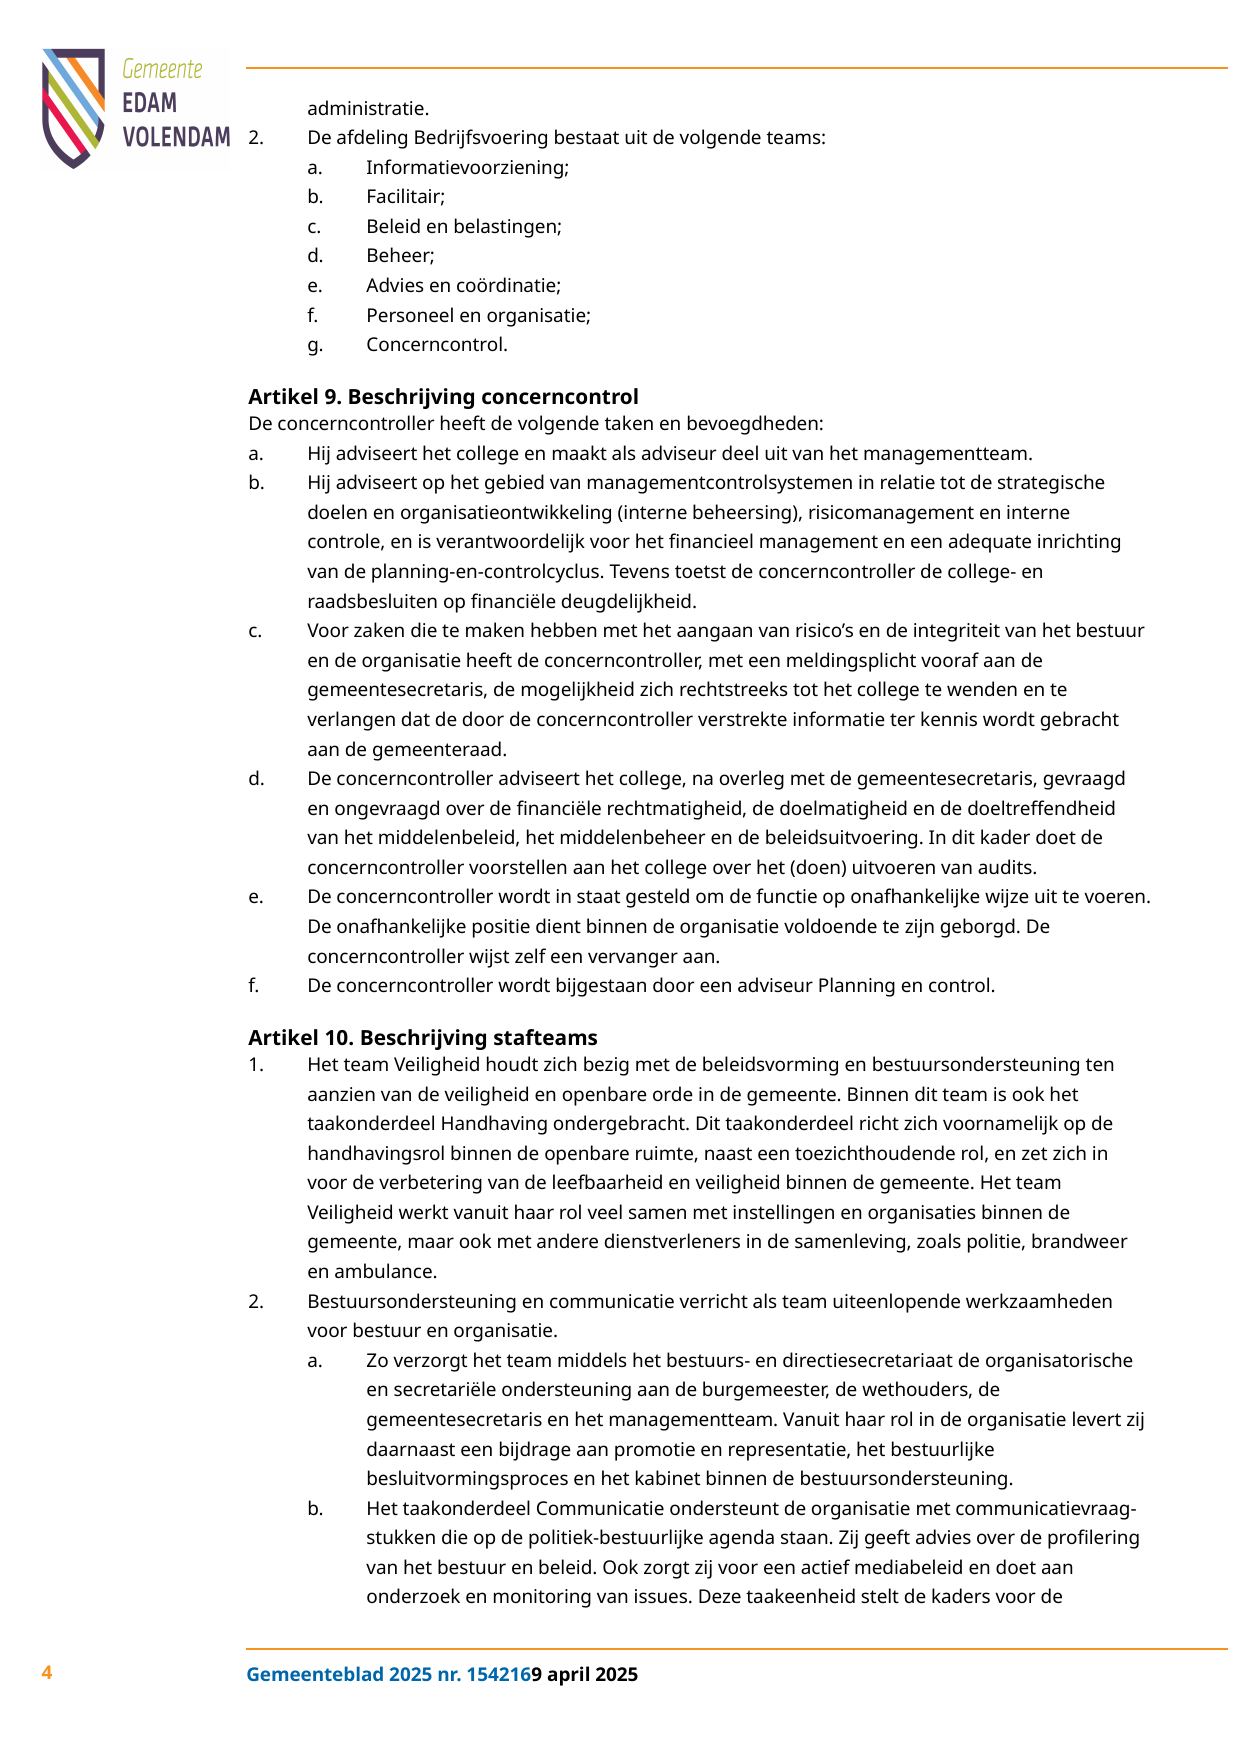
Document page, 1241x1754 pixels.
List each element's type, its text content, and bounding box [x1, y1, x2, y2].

list administratie. [248, 95, 1152, 121]
list Voor zaken die te maken hebben met het aangaan van risico’s en de integriteit van het bestuur en de organisatie heeft de concerncontroller, met een meldingsplicht vooraf aan de gemeentesecretaris, de mogelijkheid zich rechtstreeks tot het college te wenden en te verlangen dat de door de concerncontroller verstrekte informatie ter kennis wordt gebracht aan de gemeenteraad. [248, 617, 1152, 761]
list De afdeling Bedrijfsvoering bestaat uit de volgende teams: [248, 124, 1152, 150]
list Zo verzorgt het team middels het bestuurs- en directiesecretariaat de organisatorische en secretariële ondersteuning aan de burgemeester, de wethouders, de gemeentesecretaris en het managementteam. Vanuit haar rol in de organisatie levert zij daarnaast een bijdrage aan promotie en representatie, het bestuurlijke besluitvormingsproces en het kabinet binnen de bestuursondersteuning. [307, 1347, 1152, 1491]
list Het taakonderdeel Communicatie ondersteunt de organisatie met communicatievraag-stukken die op de politiek-bestuurlijke agenda staan. Zij geeft advies over de profilering van het bestuur en beleid. Ook zorgt zij voor een actief mediabeleid en doet aan onderzoek en monitoring van issues. Deze taakeenheid stelt de kaders voor de [307, 1495, 1152, 1609]
list Hij adviseert op het gebied van managementcontrolsystemen in relatie tot de strategische doelen en organisatieontwikkeling (interne beheersing), risicomanagement en interne controle, en is verantwoordelijk voor het financieel management en een adequate inrichting van de planning-en-controlcyclus. Tevens toetst de concerncontroller de college- en raadsbesluiten op financiële deugdelijkheid. [248, 469, 1152, 613]
text Artikel 9. Beschrijving concerncontrol [248, 382, 1152, 410]
list Facilitair; [307, 183, 1152, 209]
text De concerncontroller heeft de volgende taken en bevoegdheden: [248, 410, 1152, 436]
list Hij adviseert het college en maakt als adviseur deel uit van het managementteam. [248, 440, 1152, 466]
list Advies en coördinatie; [307, 272, 1152, 298]
list Personeel en organisatie; [307, 302, 1152, 328]
list Informatievoorziening; [307, 154, 1152, 180]
list Beheer; [307, 243, 1152, 268]
list De concerncontroller wordt bijgestaan door een adviseur Planning en control. [248, 972, 1152, 998]
text Artikel 10. Beschrijving stafteams [248, 1023, 1152, 1051]
list De concerncontroller wordt in staat gesteld om de functie op onafhankelijke wijze uit te voeren. De onafhankelijke positie dient binnen de organisatie voldoende te zijn geborgd. De concerncontroller wijst zelf een vervanger aan. [248, 884, 1152, 968]
list Concerncontrol. [307, 331, 1152, 357]
list Bestuursondersteuning en communicatie verricht als team uiteenlopende werkzaamheden voor bestuur en organisatie. [248, 1288, 1152, 1343]
list De concerncontroller adviseert het college, na overleg met de gemeentesecretaris, gevraagd en ongevraagd over de financiële rechtmatigheid, de doelmatigheid en de doeltreffendheid van het middelenbeleid, het middelenbeheer en de beleidsuitvoering. In dit kader doet de concerncontroller voorstellen aan het college over het (doen) uitvoeren van audits. [248, 765, 1152, 880]
list Het team Veiligheid houdt zich bezig met de beleidsvorming en bestuursondersteuning ten aanzien van de veiligheid en openbare orde in de gemeente. Binnen dit team is ook het taakonderdeel Handhaving ondergebracht. Dit taakonderdeel richt zich voornamelijk op de handhavingsrol binnen de openbare ruimte, naast een toezichthoudende rol, en zet zich in voor de verbetering van de leefbaarheid en veiligheid binnen de gemeente. Het team Veiligheid werkt vanuit haar rol veel samen met instellingen en organisaties binnen de gemeente, maar ook met andere dienstverleners in de samenleving, zoals politie, brandweer en ambulance. [248, 1051, 1152, 1284]
list Beleid en belastingen; [307, 213, 1152, 239]
picture [41, 47, 231, 172]
